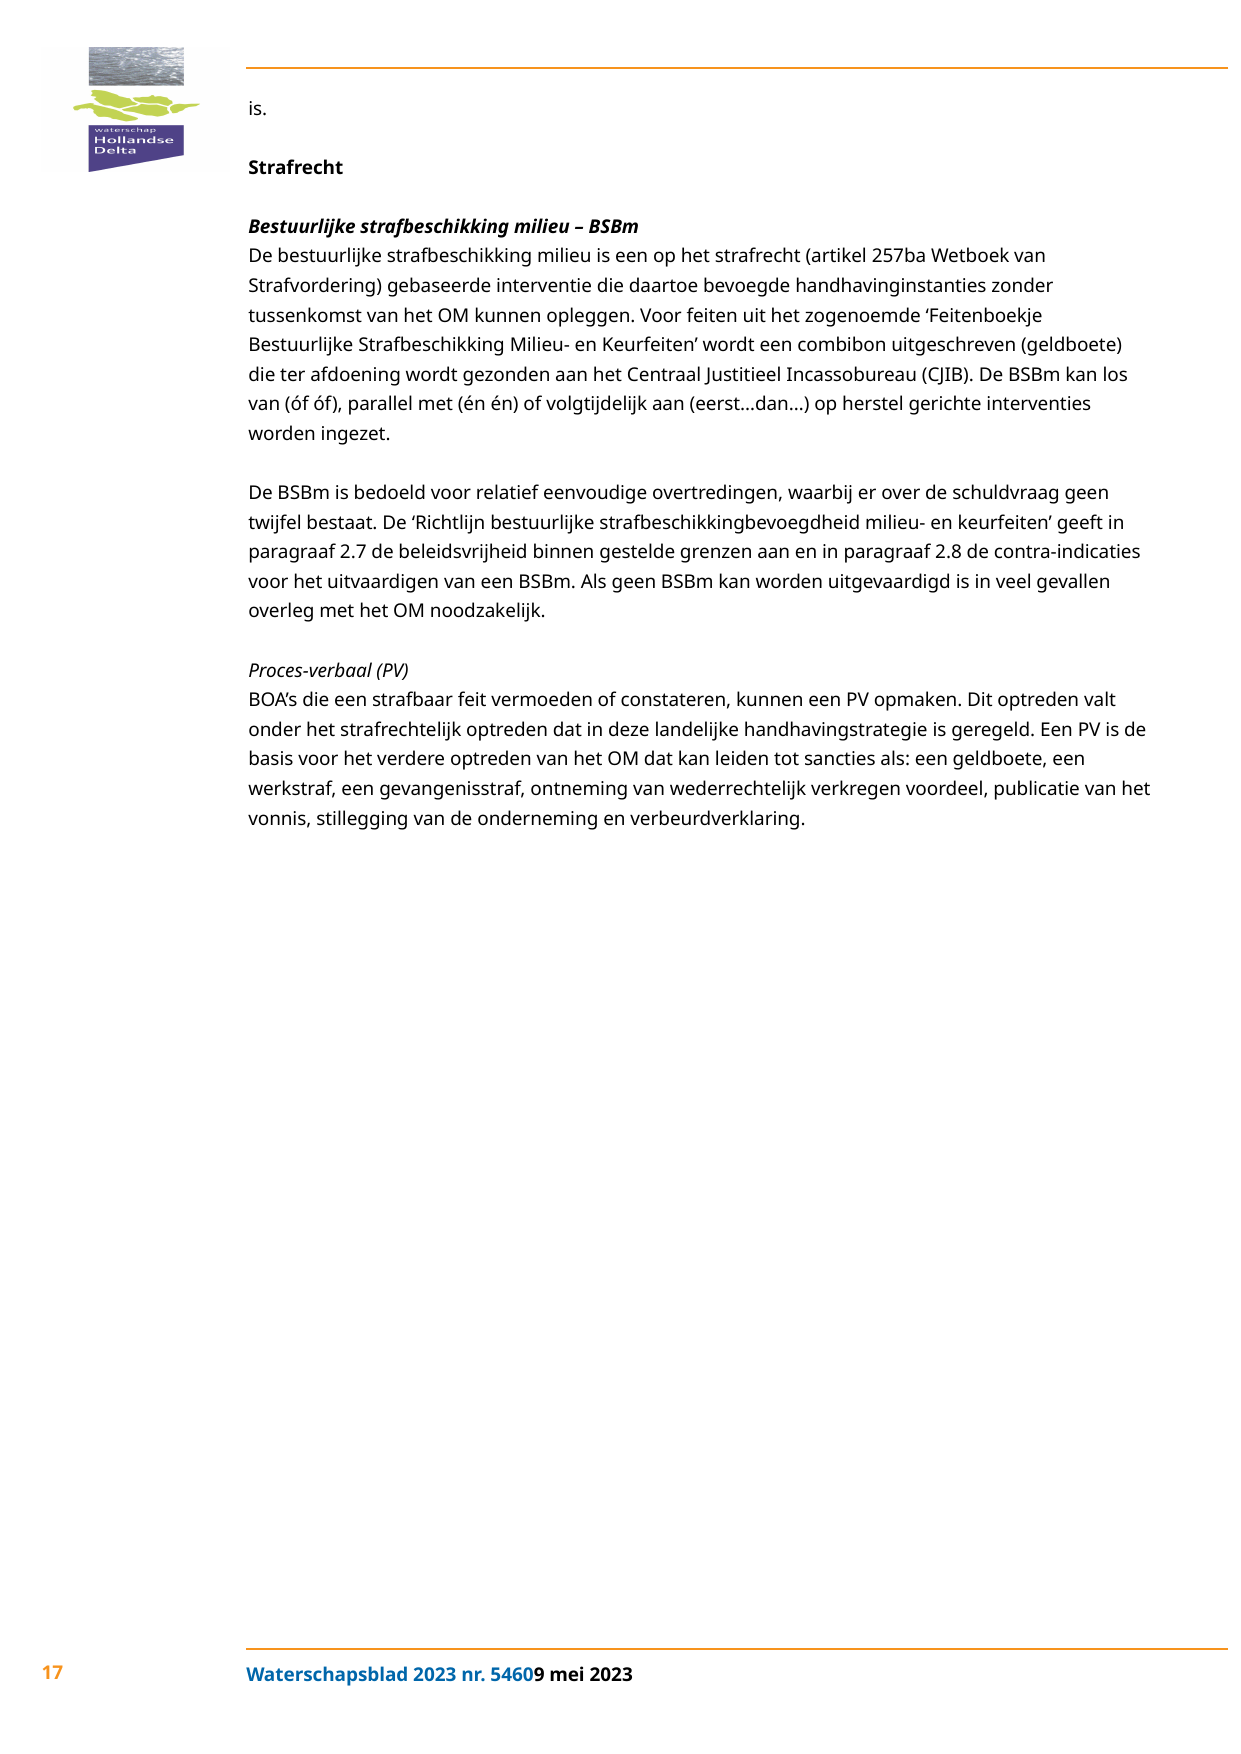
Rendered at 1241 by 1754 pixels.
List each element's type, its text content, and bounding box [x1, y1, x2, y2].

text Proces-verbaal (PV) [248, 657, 1152, 683]
text BOA’s die een strafbaar feit vermoeden of constateren, kunnen een PV opmaken. Dit optreden valt onder het strafrechtelijk optreden dat in deze landelijke handhavingstrategie is geregeld. Een PV is de basis voor het verdere optreden van het OM dat kan leiden tot sancties als: een geldboete, een werkstraf, een gevangenisstraf, ontneming van wederrechtelijk verkregen voordeel, publicatie van het vonnis, stillegging van de onderneming en verbeurdverklaring. [248, 686, 1152, 831]
text Strafrecht [248, 154, 1152, 180]
text De bestuurlijke strafbeschikking milieu is een op het strafrecht (artikel 257ba Wetboek van Strafvordering) gebaseerde interventie die daartoe bevoegde handhavinginstanties zonder tussenkomst van het OM kunnen opleggen. Voor feiten uit het zogenoemde ‘Feitenboekje Bestuurlijke Strafbeschikking Milieu- en Keurfeiten’ wordt een combibon uitgeschreven (geldboete) die ter afdoening wordt gezonden aan het Centraal Justitieel Incassobureau (CJIB). De BSBm kan los van (óf óf), parallel met (én én) of volgtijdelijk aan (eerst…dan…) op herstel gerichte interventies worden ingezet. [248, 243, 1152, 446]
text De BSBm is bedoeld voor relatief eenvoudige overtredingen, waarbij er over de schuldvraag geen twijfel bestaat. De ‘Richtlijn bestuurlijke strafbeschikkingbevoegdheid milieu- en keurfeiten’ geeft in paragraaf 2.7 de beleidsvrijheid binnen gestelde grenzen aan en in paragraaf 2.8 de contra-indicaties voor het uitvaardigen van een BSBm. Als geen BSBm kan worden uitgevaardigd is in veel gevallen overleg met het OM noodzakelijk. [248, 479, 1152, 623]
picture [41, 47, 231, 172]
text Bestuurlijke strafbeschikking milieu – BSBm [248, 213, 1152, 239]
text is. [248, 95, 1152, 121]
